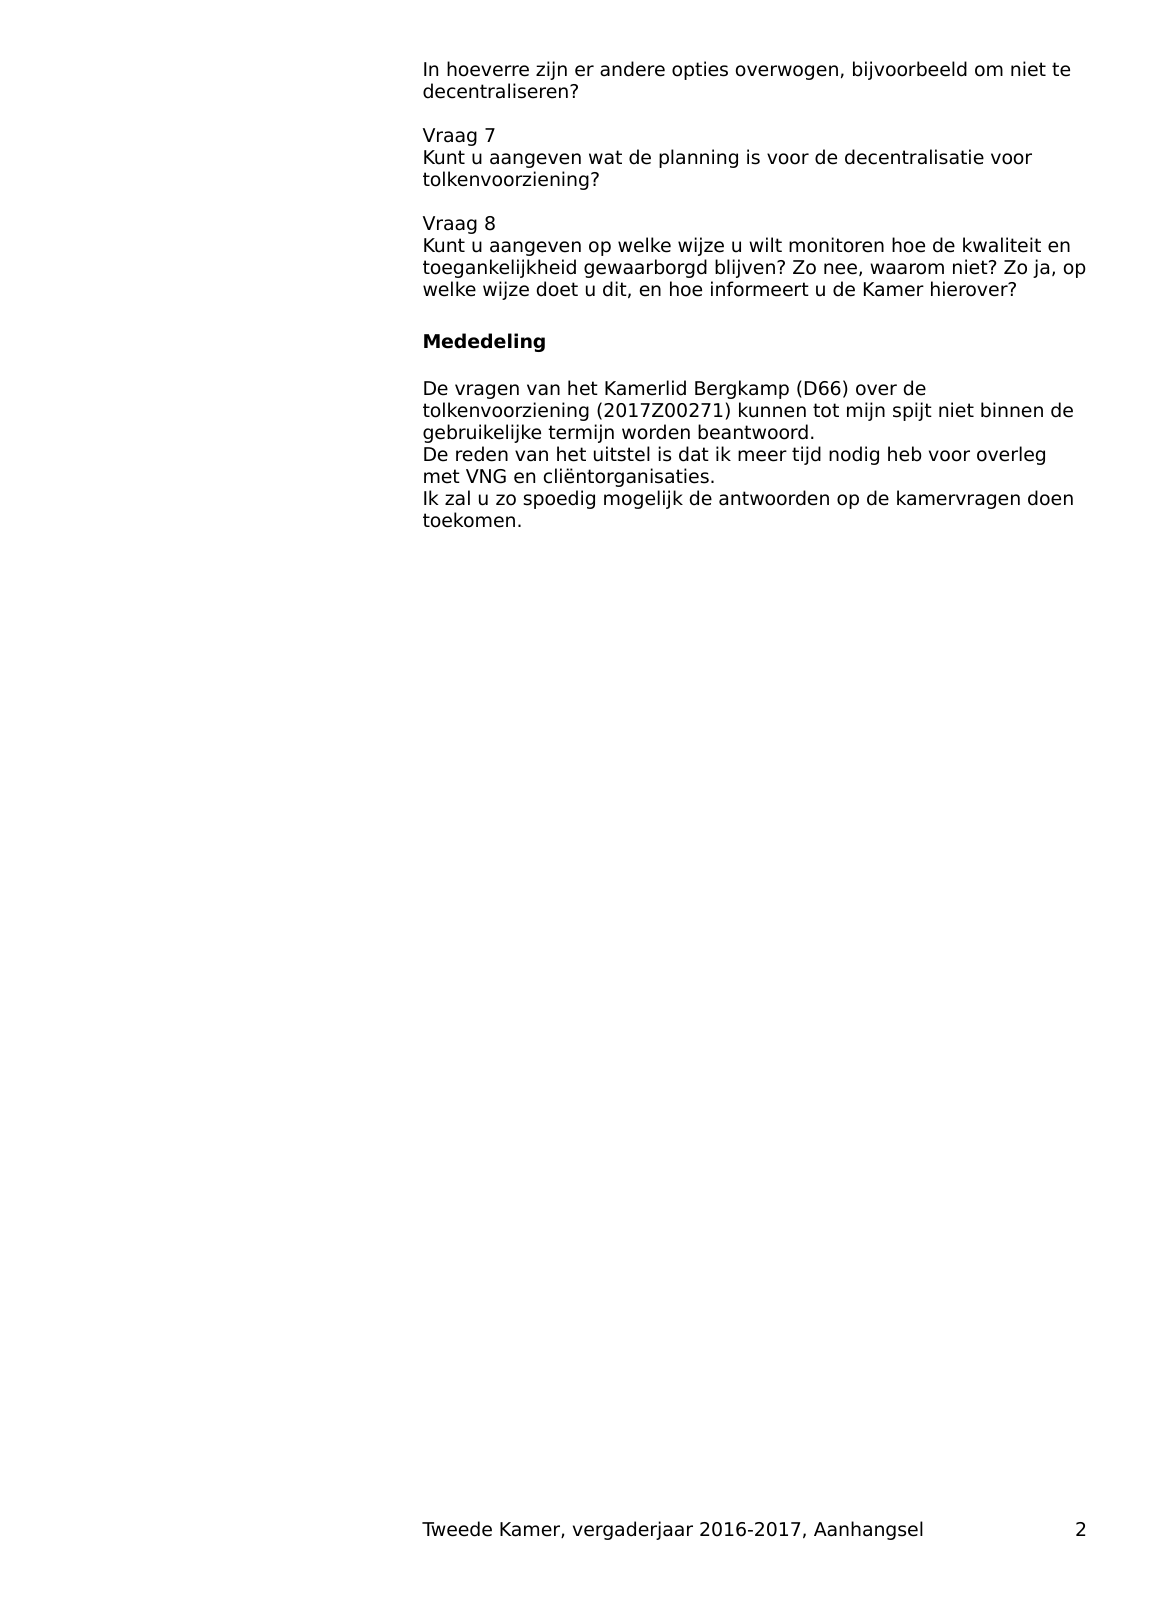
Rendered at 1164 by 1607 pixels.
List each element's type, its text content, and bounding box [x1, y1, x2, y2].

text Kunt u aangeven wat de planning is voor de decentralisatie voor tolkenvoorziening? [422, 147, 1087, 191]
subtitle Mededeling [422, 331, 1087, 353]
text Kunt u aangeven op welke wijze u wilt monitoren hoe de kwaliteit en toegankelijkheid gewaarborgd blijven? Zo nee, waarom niet? Zo ja, op welke wijze doet u dit, en hoe informeert u de Kamer hierover? [422, 235, 1087, 301]
text In hoeverre zijn er andere opties overwogen, bijvoorbeeld om niet te decentraliseren? [422, 59, 1087, 103]
text De reden van het uitstel is dat ik meer tijd nodig heb voor overleg met VNG en cliëntorganisaties. [422, 444, 1087, 488]
text Vraag 7 [422, 125, 1087, 147]
text Vraag 8 [422, 213, 1087, 235]
text Ik zal u zo spoedig mogelijk de antwoorden op de kamervragen doen toekomen. [422, 488, 1087, 532]
text De vragen van het Kamerlid Bergkamp (D66) over de tolkenvoorziening (2017Z00271) kunnen tot mijn spijt niet binnen de gebruikelijke termijn worden beantwoord. [422, 378, 1087, 444]
